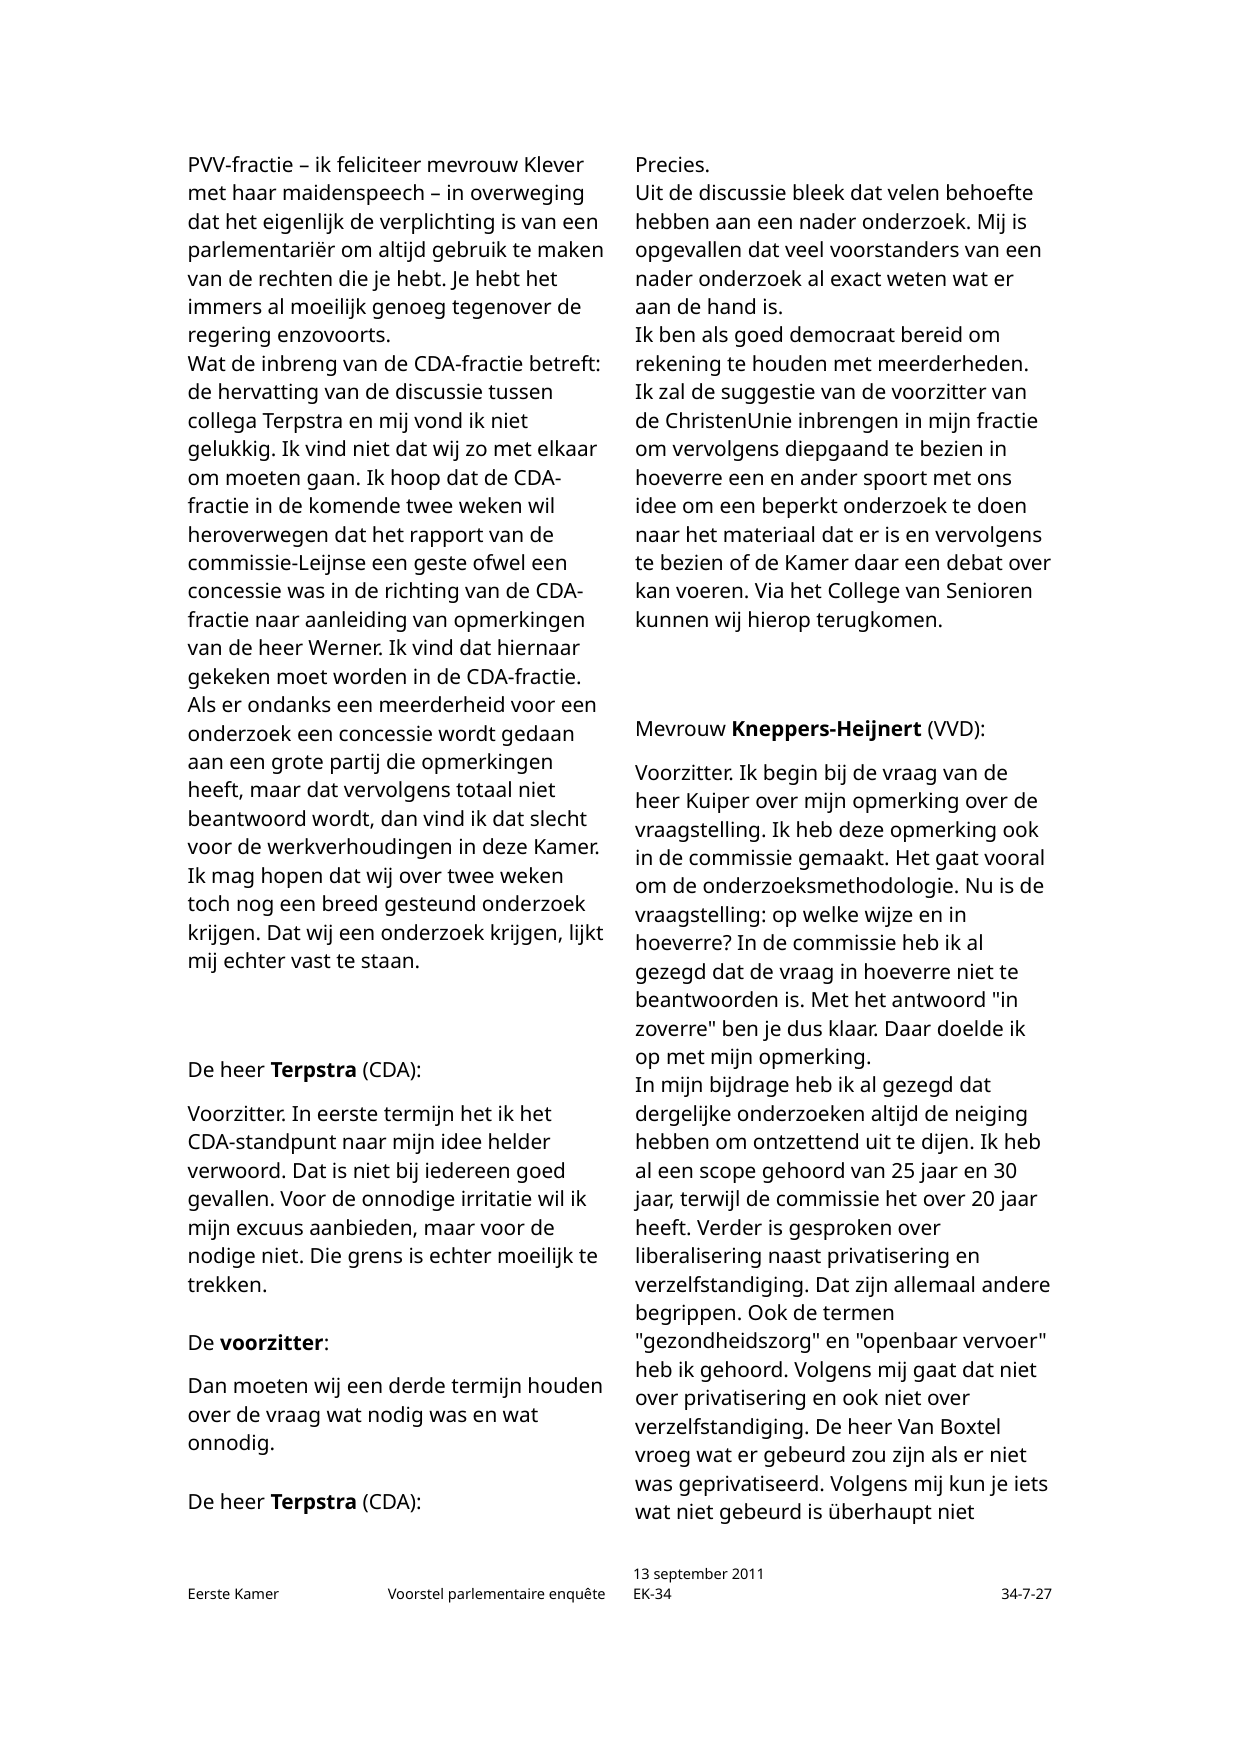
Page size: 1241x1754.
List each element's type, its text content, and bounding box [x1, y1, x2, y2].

text De heer Terpstra (CDA): [187, 1487, 605, 1515]
text Wat de inbreng van de CDA-fractie betreft: de hervatting van de discussie tussen collega Terpstra en mij vond ik niet gelukkig. Ik vind niet dat wij zo met elkaar om moeten gaan. Ik hoop dat de CDA-fractie in de komende twee weken wil heroverwegen dat het rapport van de commissie-Leijnse een geste ofwel een concessie was in de richting van de CDA-fractie naar aanleiding van opmerkingen van de heer Werner. Ik vind dat hiernaar gekeken moet worden in de CDA-fractie. Als er ondanks een meerderheid voor een onderzoek een concessie wordt gedaan aan een grote partij die opmerkingen heeft, maar dat vervolgens totaal niet beantwoord wordt, dan vind ik dat slecht voor de werkverhoudingen in deze Kamer. Ik mag hopen dat wij over twee weken toch nog een breed gesteund onderzoek krijgen. Dat wij een onderzoek krijgen, lijkt mij echter vast te staan. [187, 349, 605, 975]
text Precies. [635, 150, 1053, 178]
text Voorzitter. Ik begin bij de vraag van de heer Kuiper over mijn opmerking over de vraagstelling. Ik heb deze opmerking ook in de commissie gemaakt. Het gaat vooral om de onderzoeksmethodologie. Nu is de vraagstelling: op welke wijze en in hoeverre? In de commissie heb ik al gezegd dat de vraag in hoeverre niet te beantwoorden is. Met het antwoord "in zoverre" ben je dus klaar. Daar doelde ik op met mijn opmerking. [635, 758, 1053, 1071]
text  [635, 663, 1053, 692]
text In mijn bijdrage heb ik al gezegd dat dergelijke onderzoeken altijd de neiging hebben om ontzettend uit te dijen. Ik heb al een scope gehoord van 25 jaar en 30 jaar, terwijl de commissie het over 20 jaar heeft. Verder is gesproken over liberalisering naast privatisering en verzelfstandiging. Dat zijn allemaal andere begrippen. Ook de termen "gezondheidszorg" en "openbaar vervoer" heb ik gehoord. Volgens mij gaat dat niet over privatisering en ook niet over verzelfstandiging. De heer Van Boxtel vroeg wat er gebeurd zou zijn als er niet was geprivatiseerd. Volgens mij kun je iets wat niet gebeurd is überhaupt niet [635, 1071, 1053, 1526]
text PVV-fractie – ik feliciteer mevrouw Klever met haar maidenspeech – in overweging dat het eigenlijk de verplichting is van een parlementariër om altijd gebruik te maken van de rechten die je hebt. Je hebt het immers al moeilijk genoeg tegenover de regering enzovoorts. [187, 150, 605, 349]
text Uit de discussie bleek dat velen behoefte hebben aan een nader onderzoek. Mij is opgevallen dat veel voorstanders van een nader onderzoek al exact weten wat er aan de hand is. [635, 178, 1053, 321]
text  [187, 1005, 605, 1033]
text Mevrouw Kneppers-Heijnert (VVD): [635, 714, 1053, 743]
text Dan moeten wij een derde termijn houden over de vraag wat nodig was en wat onnodig. [187, 1372, 605, 1457]
text De heer Terpstra (CDA): [187, 1056, 605, 1084]
text De voorzitter: [187, 1328, 605, 1357]
text Ik ben als goed democraat bereid om rekening te houden met meerderheden. Ik zal de suggestie van de voorzitter van de ChristenUnie inbrengen in mijn fractie om vervolgens diepgaand te bezien in hoeverre een en ander spoort met ons idee om een beperkt onderzoek te doen naar het materiaal dat er is en vervolgens te bezien of de Kamer daar een debat over kan voeren. Via het College van Senioren kunnen wij hierop terugkomen. [635, 321, 1053, 633]
text Voorzitter. In eerste termijn het ik het CDA-standpunt naar mijn idee helder verwoord. Dat is niet bij iedereen goed gevallen. Voor de onnodige irritatie wil ik mijn excuus aanbieden, maar voor de nodige niet. Die grens is echter moeilijk te trekken. [187, 1099, 605, 1298]
